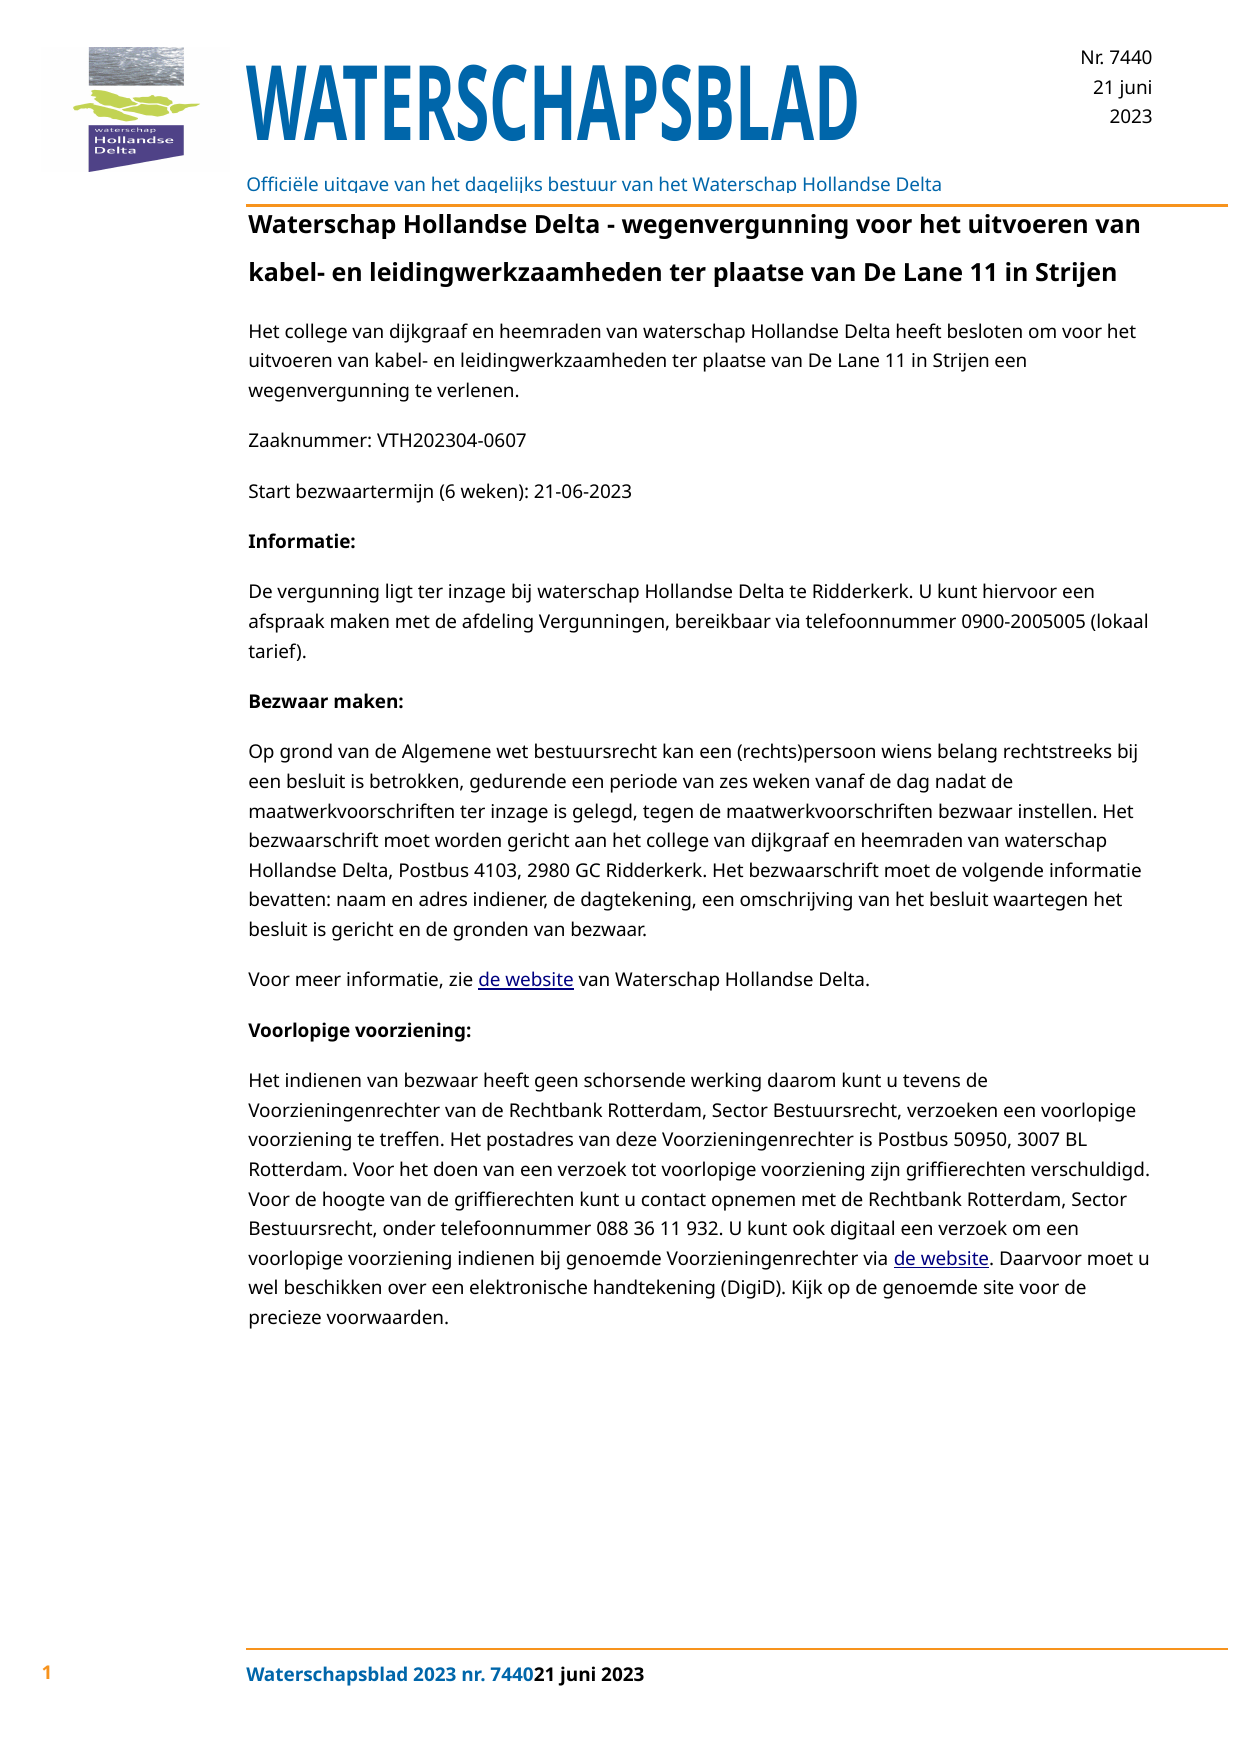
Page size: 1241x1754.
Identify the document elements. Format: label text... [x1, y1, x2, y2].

text Start bezwaartermijn (6 weken): 21-06-2023 [248, 478, 1152, 504]
text Het indienen van bezwaar heeft geen schorsende werking daarom kunt u tevens de Voorzieningenrechter van de Rechtbank Rotterdam, Sector Bestuursrecht, verzoeken een voorlopige voorziening te treffen. Het postadres van deze Voorzieningenrechter is Postbus 50950, 3007 BL Rotterdam. Voor het doen van een verzoek tot voorlopige voorziening zijn griffierechten verschuldigd. Voor de hoogte van de griffierechten kunt u contact opnemen met de Rechtbank Rotterdam, Sector Bestuursrecht, onder telefoonnummer 088 36 11 932. U kunt ook digitaal een verzoek om een voorlopige voorziening indienen bij genoemde Voorzieningenrechter via de website. Daarvoor moet u wel beschikken over een elektronische handtekening (DigiD). Kijk op de genoemde site voor de precieze voorwaarden. [248, 1067, 1152, 1330]
text Voorlopige voorziening: [248, 1017, 1152, 1043]
text Zaaknummer: VTH202304-0607 [248, 427, 1152, 453]
text Het college van dijkgraaf en heemraden van waterschap Hollandse Delta heeft besloten om voor het uitvoeren van kabel- en leidingwerkzaamheden ter plaatse van De Lane 11 in Strijen een wegenvergunning te verlenen. [248, 318, 1152, 403]
picture [41, 47, 231, 172]
text Informatie: [248, 528, 1152, 554]
text Voor meer informatie, zie de website van Waterschap Hollandse Delta. [248, 967, 1152, 992]
text De vergunning ligt ter inzage bij waterschap Hollandse Delta te Ridderkerk. U kunt hiervoor een afspraak maken met de afdeling Vergunningen, bereikbaar via telefoonnummer 0900-2005005 (lokaal tarief). [248, 579, 1152, 664]
text Bezwaar maken: [248, 688, 1152, 714]
text Op grond van de Algemene wet bestuursrecht kan een (rechts)persoon wiens belang rechtstreeks bij een besluit is betrokken, gedurende een periode van zes weken vanaf de dag nadat de maatwerkvoorschriften ter inzage is gelegd, tegen de maatwerkvoorschriften bezwaar instellen. Het bezwaarschrift moet worden gericht aan het college van dijkgraaf en heemraden van waterschap Hollandse Delta, Postbus 4103, 2980 GC Ridderkerk. Het bezwaarschrift moet de volgende informatie bevatten: naam en adres indiener, de dagtekening, een omschrijving van het besluit waartegen het besluit is gericht en de gronden van bezwaar. [248, 739, 1152, 942]
text Waterschap Hollandse Delta - wegenvergunning voor het uitvoeren van kabel- en leidingwerkzaamheden ter plaatse van De Lane 11 in Strijen [248, 207, 1152, 288]
